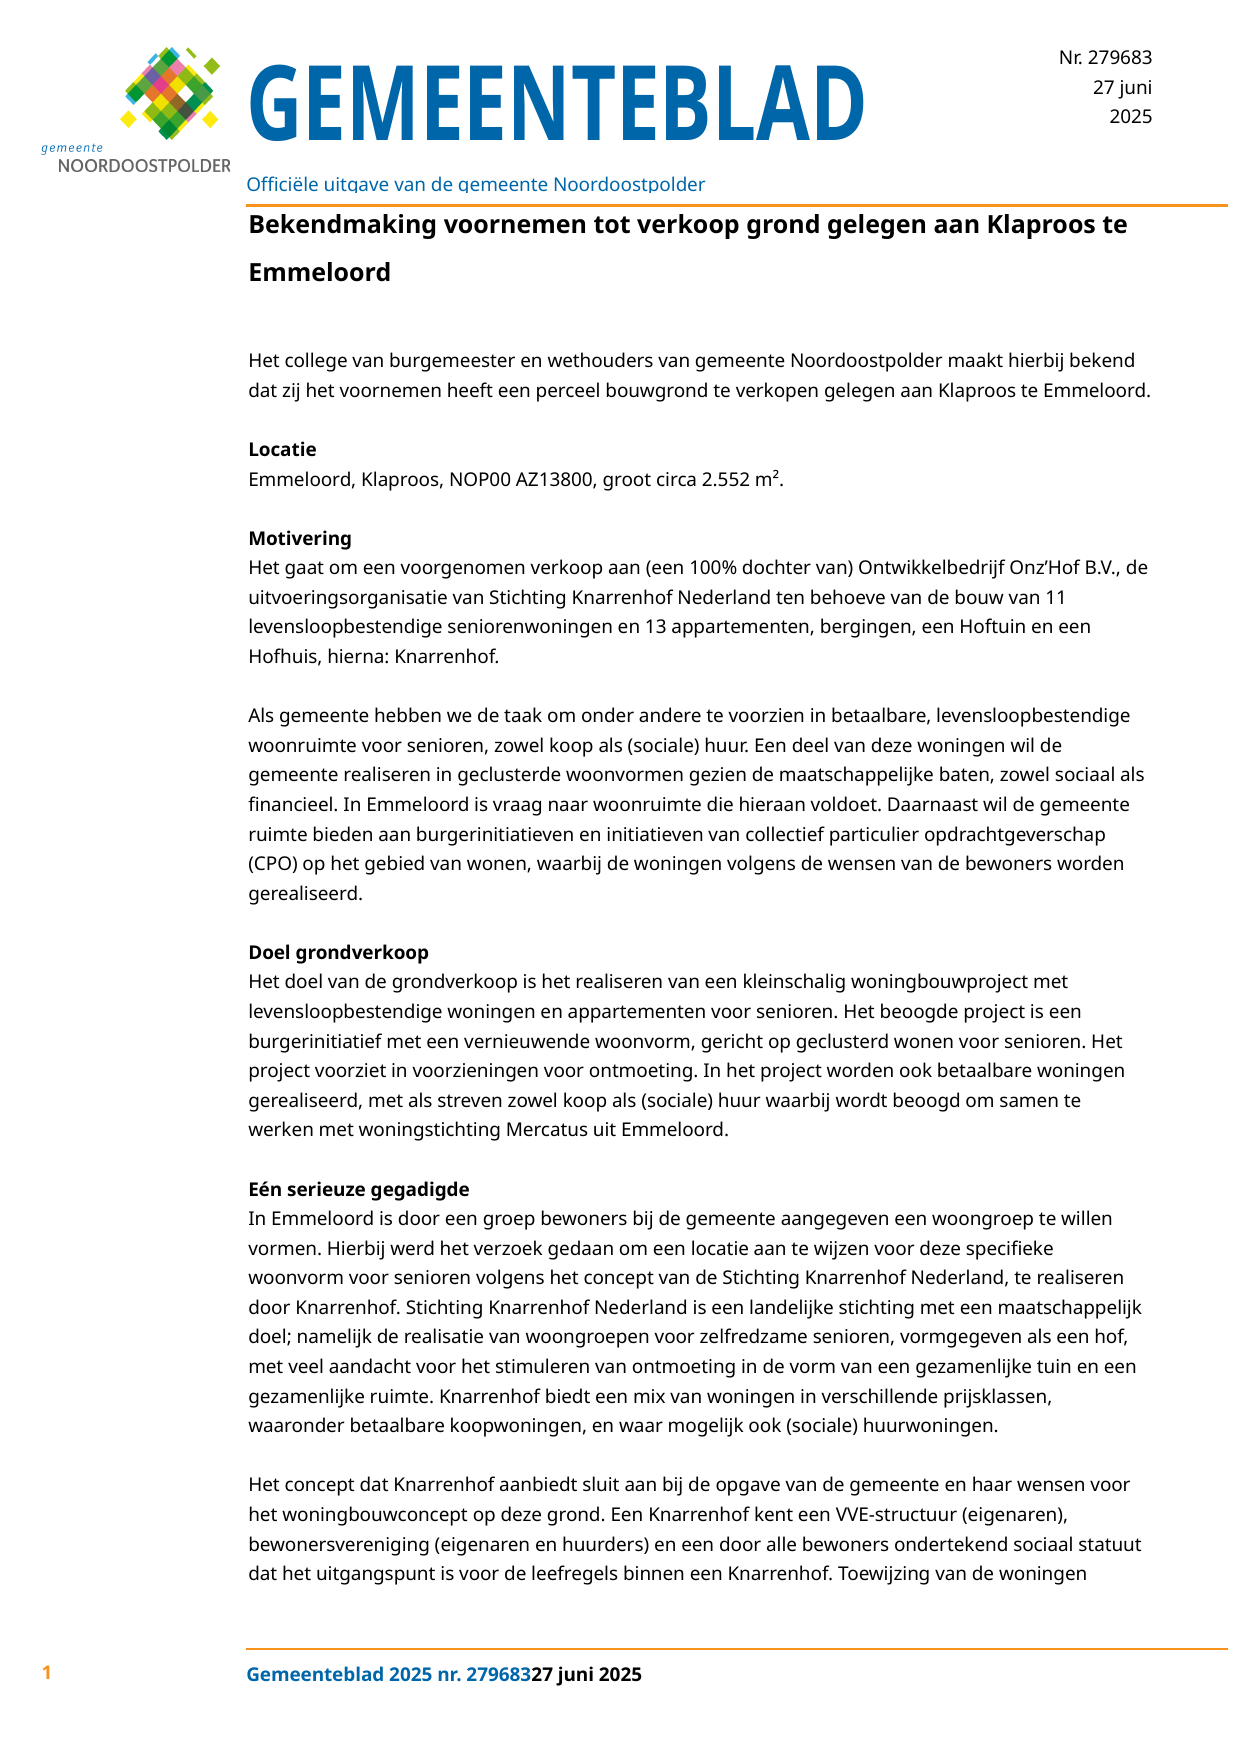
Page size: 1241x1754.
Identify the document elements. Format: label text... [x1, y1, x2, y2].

text Het college van burgemeester en wethouders van gemeente Noordoostpolder maakt hierbij bekend dat zij het voornemen heeft een perceel bouwgrond te verkopen gelegen aan Klaproos te Emmeloord. [248, 347, 1152, 403]
text Bekendmaking voornemen tot verkoop grond gelegen aan Klaproos te Emmeloord [248, 207, 1152, 288]
text Eén serieuze gegadigde [248, 1176, 1152, 1202]
picture [41, 47, 231, 172]
text Het concept dat Knarrenhof aanbiedt sluit aan bij de opgave van de gemeente en haar wensen voor het woningbouwconcept op deze grond. Een Knarrenhof kent een VVE-structuur (eigenaren), bewonersvereniging (eigenaren en huurders) en een door alle bewoners ondertekend sociaal statuut dat het uitgangspunt is voor de leefregels binnen een Knarrenhof. Toewijzing van de woningen [248, 1472, 1152, 1586]
text Doel grondverkoop [248, 939, 1152, 965]
text Als gemeente hebben we de taak om onder andere te voorzien in betaalbare, levensloopbestendige woonruimte voor senioren, zowel koop als (sociale) huur. Een deel van deze woningen wil de gemeente realiseren in geclusterde woonvormen gezien de maatschappelijke baten, zowel sociaal als financieel. In Emmeloord is vraag naar woonruimte die hieraan voldoet. Daarnaast wil de gemeente ruimte bieden aan burgerinitiatieven en initiatieven van collectief particulier opdrachtgeverschap (CPO) op het gebied van wonen, waarbij de woningen volgens de wensen van de bewoners worden gerealiseerd. [248, 702, 1152, 906]
text Het gaat om een voorgenomen verkoop aan (een 100% dochter van) Ontwikkelbedrijf Onz’Hof B.V., de uitvoeringsorganisatie van Stichting Knarrenhof Nederland ten behoeve van de bouw van 11 levensloopbestendige seniorenwoningen en 13 appartementen, bergingen, een Hoftuin en een Hofhuis, hierna: Knarrenhof. [248, 554, 1152, 669]
text In Emmeloord is door een groep bewoners bij de gemeente aangegeven een woongroep te willen vormen. Hierbij werd het verzoek gedaan om een locatie aan te wijzen voor deze specifieke woonvorm voor senioren volgens het concept van de Stichting Knarrenhof Nederland, te realiseren door Knarrenhof. Stichting Knarrenhof Nederland is een landelijke stichting met een maatschappelijk doel; namelijk de realisatie van woongroepen voor zelfredzame senioren, vormgegeven als een hof, met veel aandacht voor het stimuleren van ontmoeting in de vorm van een gezamenlijke tuin en een gezamenlijke ruimte. Knarrenhof biedt een mix van woningen in verschillende prijsklassen, waaronder betaalbare koopwoningen, en waar mogelijk ook (sociale) huurwoningen. [248, 1205, 1152, 1438]
text Motivering [248, 525, 1152, 551]
text Emmeloord, Klaproos, NOP00 AZ13800, groot circa 2.552 m². [248, 466, 1152, 492]
text Het doel van de grondverkoop is het realiseren van een kleinschalig woningbouwproject met levensloopbestendige woningen en appartementen voor senioren. Het beoogde project is een burgerinitiatief met een vernieuwende woonvorm, gericht op geclusterd wonen voor senioren. Het project voorziet in voorzieningen voor ontmoeting. In het project worden ook betaalbare woningen gerealiseerd, met als streven zowel koop als (sociale) huur waarbij wordt beoogd om samen te werken met woningstichting Mercatus uit Emmeloord. [248, 969, 1152, 1142]
text Locatie [248, 436, 1152, 462]
